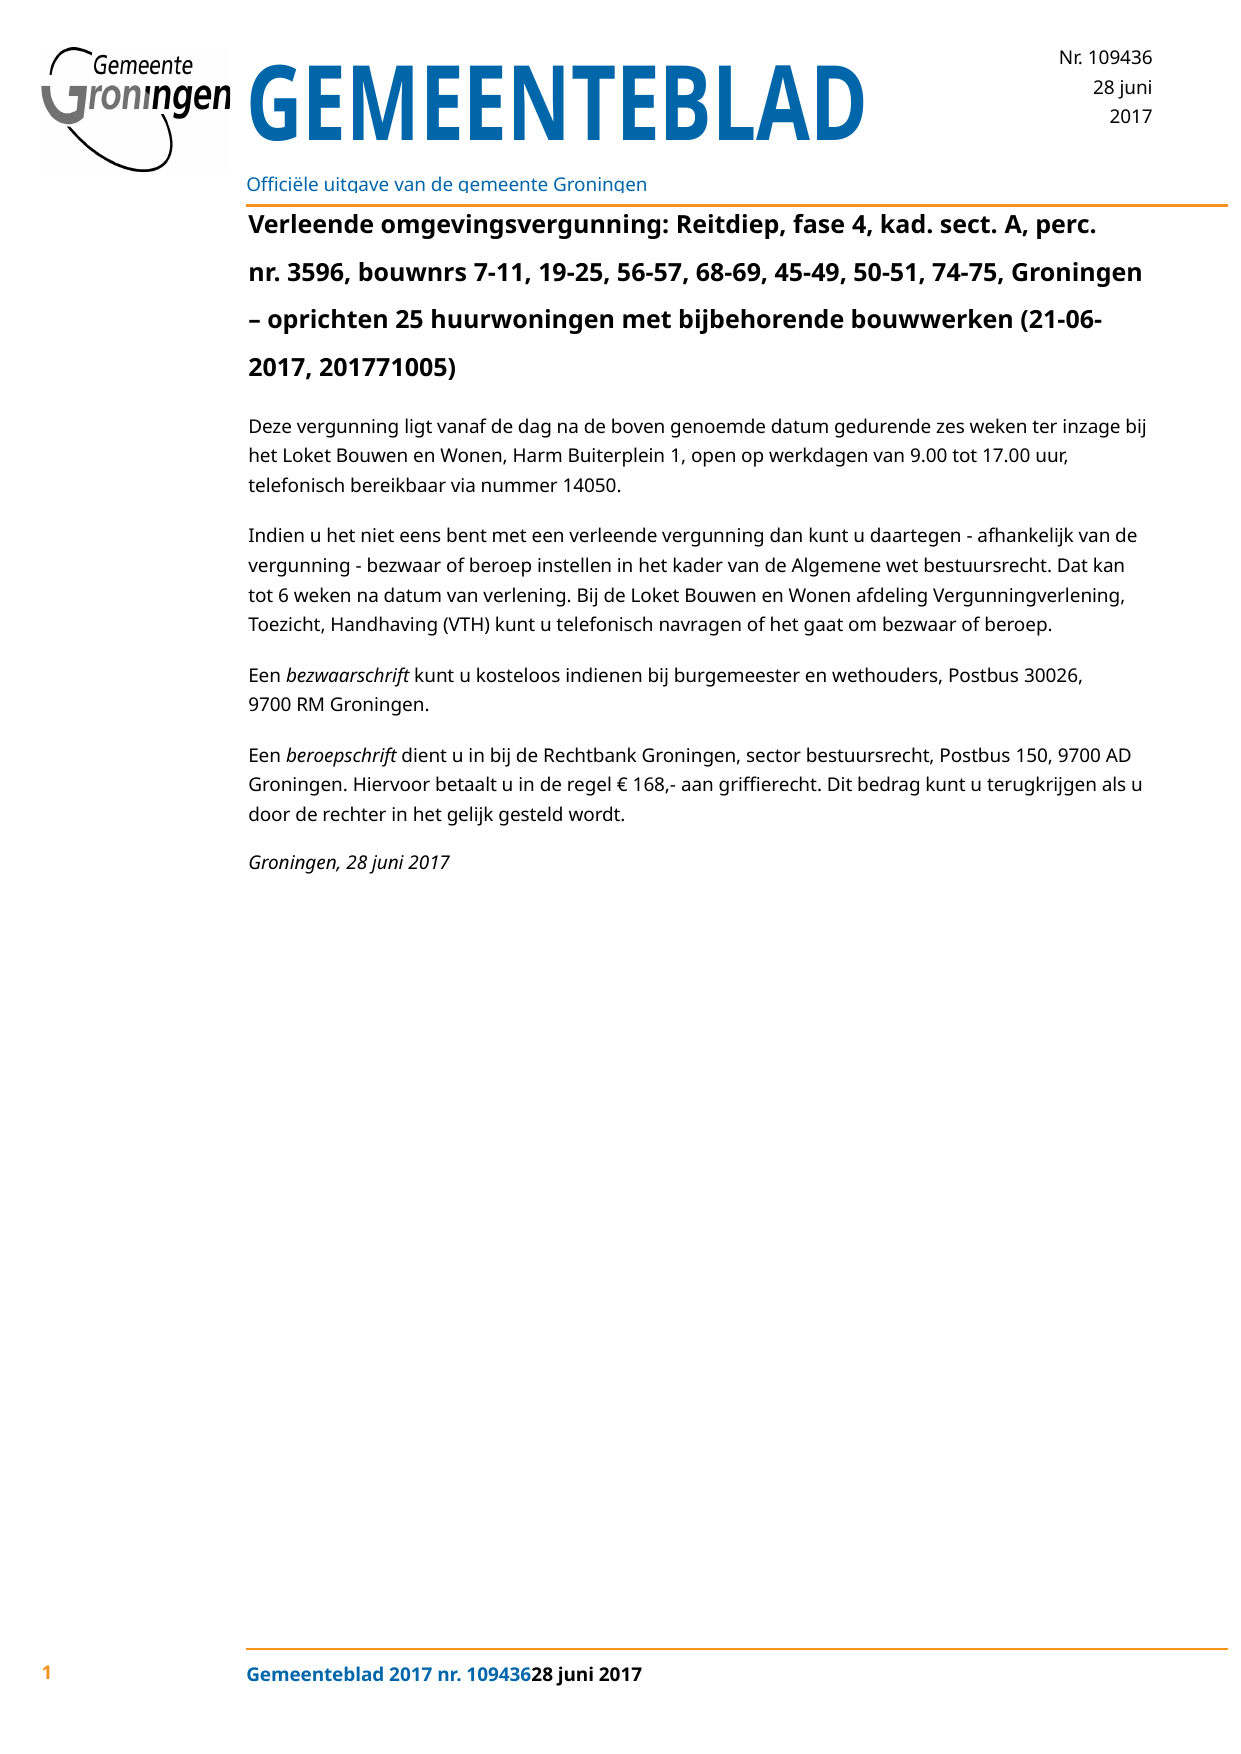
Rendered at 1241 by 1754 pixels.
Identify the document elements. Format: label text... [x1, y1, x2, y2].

text Een beroepschrift dient u in bij de Rechtbank Groningen, sector bestuursrecht, Postbus 150, 9700 AD Groningen. Hiervoor betaalt u in de regel € 168,- aan griffierecht. Dit bedrag kunt u terugkrijgen als u door de rechter in het gelijk gesteld wordt. [248, 742, 1152, 827]
text Verleende omgevingsvergunning: Reitdiep, fase 4, kad. sect. A, perc. nr. 3596, bouwnrs 7-11, 19-25, 56-57, 68-69, 45-49, 50-51, 74-75, Groningen – oprichten 25 huurwoningen met bijbehorende bouwwerken (21-06-2017, 201771005) [248, 207, 1152, 384]
picture [41, 47, 231, 172]
text Indien u het niet eens bent met een verleende vergunning dan kunt u daartegen - afhankelijk van de vergunning - bezwaar of beroep instellen in het kader van de Algemene wet bestuursrecht. Dat kan tot 6 weken na datum van verlening. Bij de Loket Bouwen en Wonen afdeling Vergunningverlening, Toezicht, Handhaving (VTH) kunt u telefonisch navragen of het gaat om bezwaar of beroep. [248, 523, 1152, 637]
text Een bezwaarschrift kunt u kosteloos indienen bij burgemeester en wethouders, Postbus 30026, 9700 RM Groningen. [248, 662, 1152, 717]
text Deze vergunning ligt vanaf de dag na de boven genoemde datum gedurende zes weken ter inzage bij het Loket Bouwen en Wonen, Harm Buiterplein 1, open op werkdagen van 9.00 tot 17.00 uur, telefonisch bereikbaar via nummer 14050. [248, 413, 1152, 498]
text Groningen, 28 juni 2017 [248, 849, 1152, 874]
